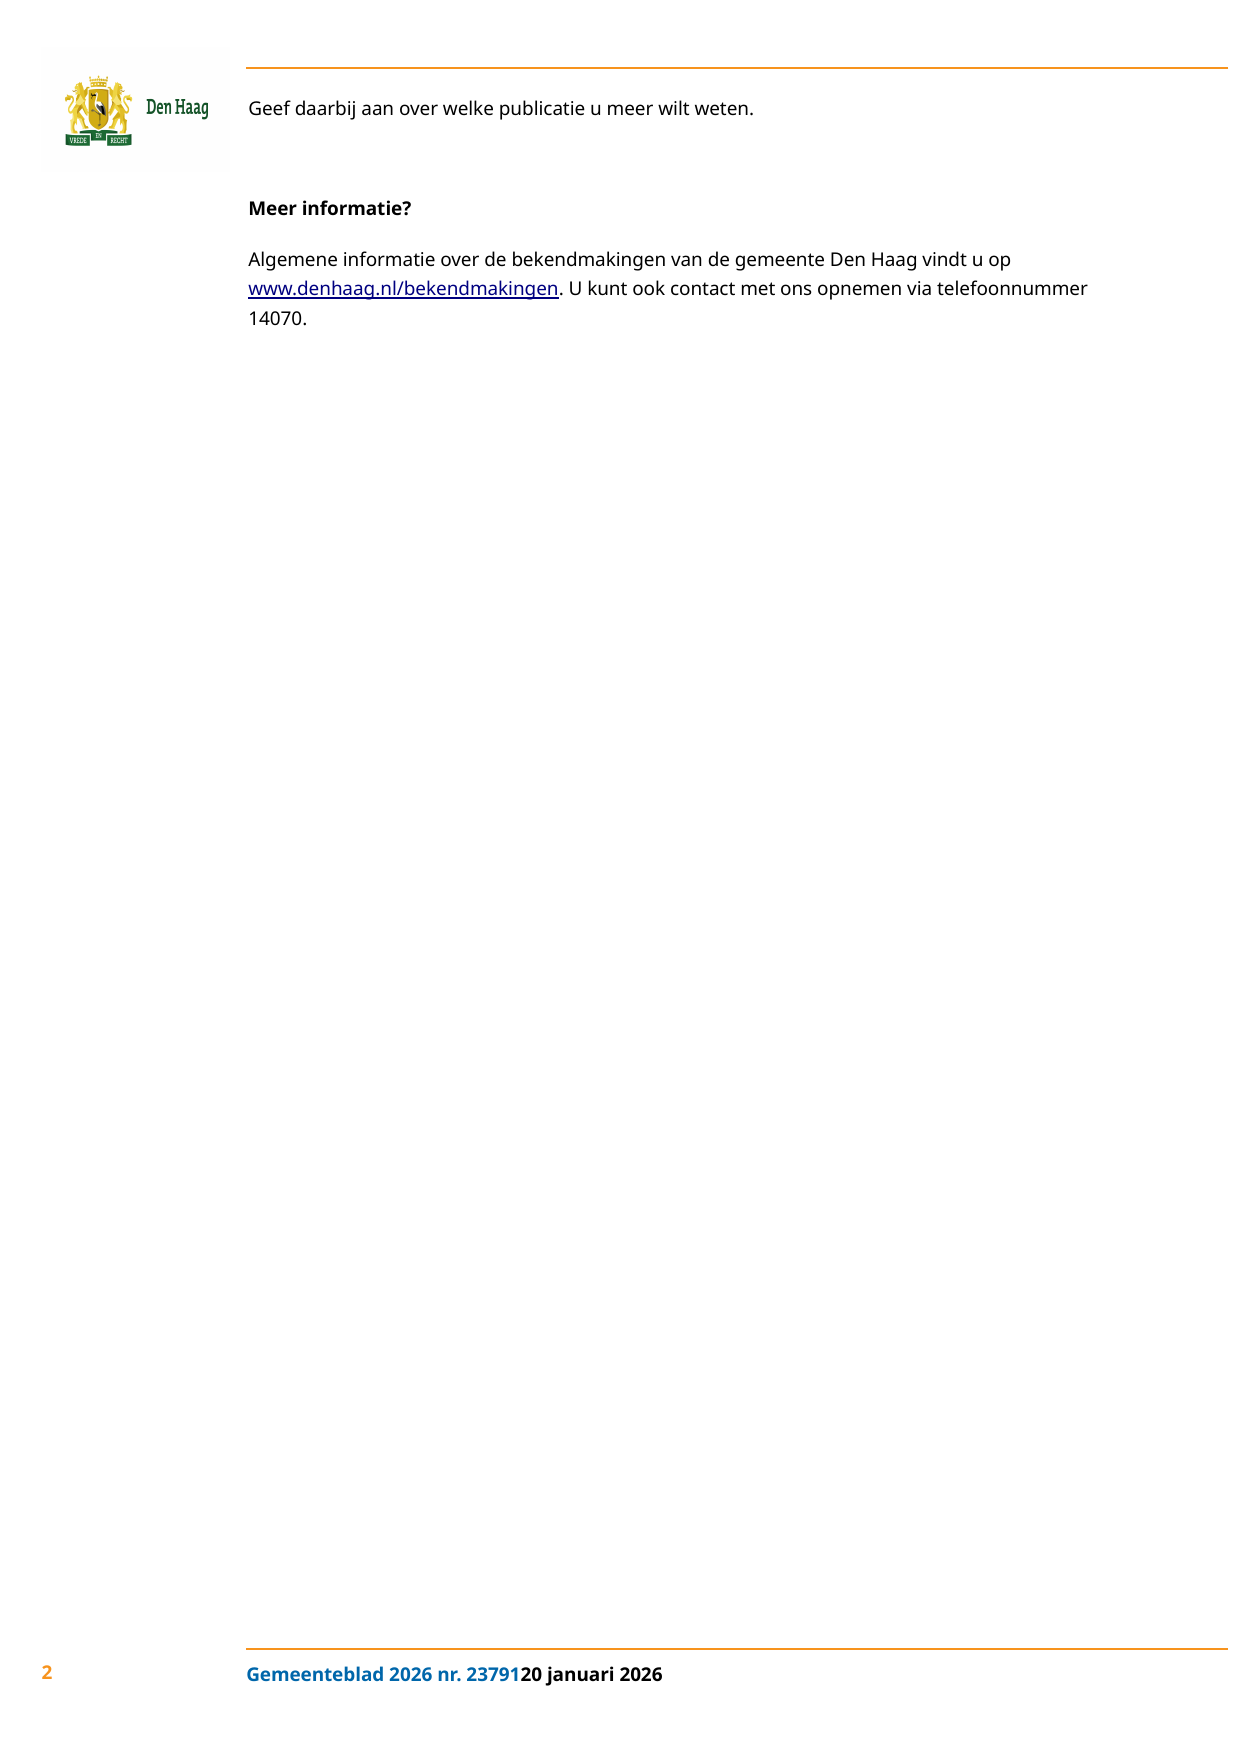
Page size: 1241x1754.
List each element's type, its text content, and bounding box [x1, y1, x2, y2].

text Algemene informatie over de bekendmakingen van de gemeente Den Haag vindt u op www.denhaag.nl/bekendmakingen. U kunt ook contact met ons opnemen via telefoonnummer 14070. [248, 246, 1152, 331]
text Geef daarbij aan over welke publicatie u meer wilt weten. [248, 95, 1152, 121]
picture [41, 47, 231, 172]
text Meer informatie? [248, 196, 1152, 221]
